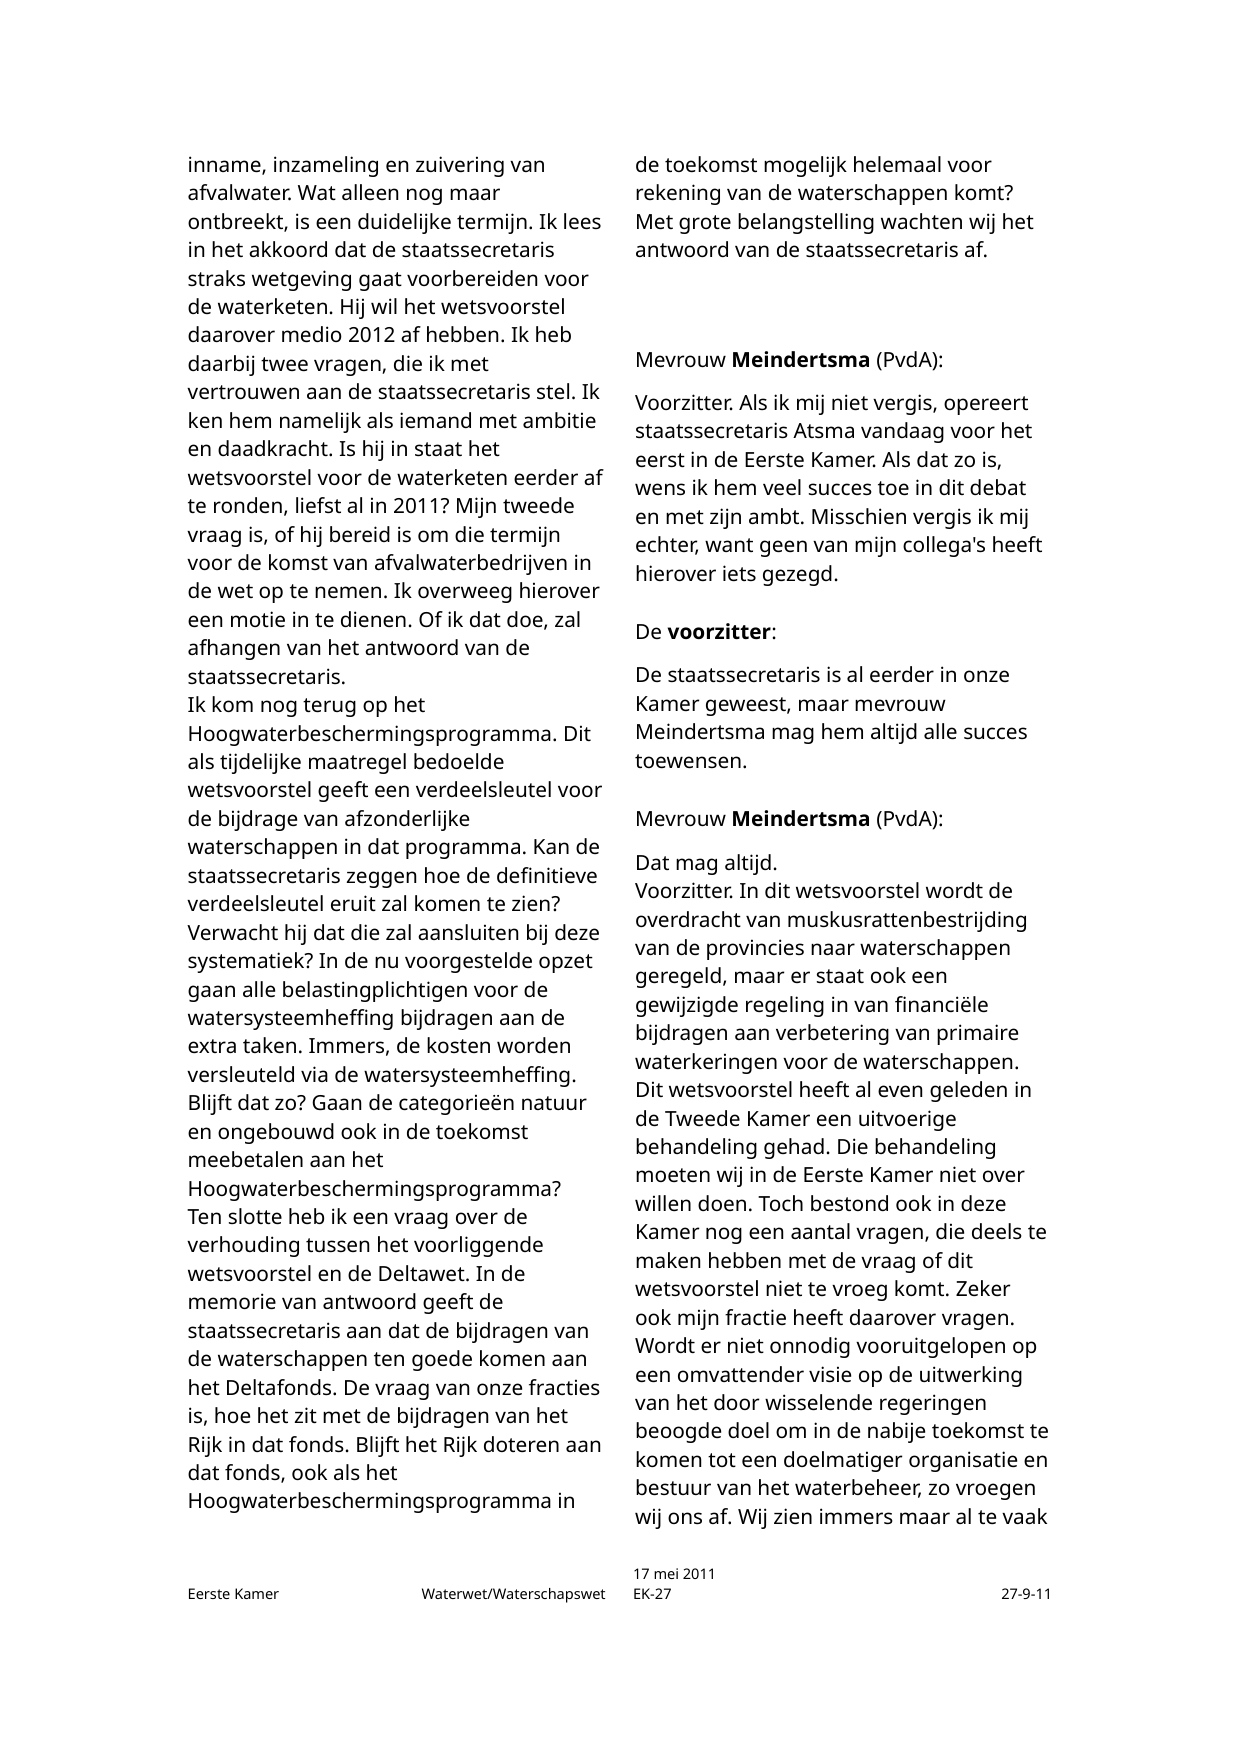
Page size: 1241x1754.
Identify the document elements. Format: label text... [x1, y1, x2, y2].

text Dat mag altijd. [635, 848, 1053, 876]
text Mevrouw Meindertsma (PvdA): [635, 804, 1053, 833]
text Met grote belangstelling wachten wij het antwoord van de staatssecretaris af. [635, 207, 1053, 264]
text De staatssecretaris is al eerder in onze Kamer geweest, maar mevrouw Meindertsma mag hem altijd alle succes toewensen. [635, 661, 1053, 774]
text Ik kom nog terug op het Hoogwaterbeschermingsprogramma. Dit als tijdelijke maatregel bedoelde wetsvoorstel geeft een verdeelsleutel voor de bijdrage van afzonderlijke waterschappen in dat programma. Kan de staatssecretaris zeggen hoe de definitieve verdeelsleutel eruit zal komen te zien? Verwacht hij dat die zal aansluiten bij deze systematiek? In de nu voorgestelde opzet gaan alle belastingplichtigen voor de watersysteemheffing bijdragen aan de extra taken. Immers, de kosten worden versleuteld via de watersysteemheffing. Blijft dat zo? Gaan de categorieën natuur en ongebouwd ook in de toekomst meebetalen aan het Hoogwaterbeschermingsprogramma? [187, 690, 605, 1202]
text Voorzitter. Als ik mij niet vergis, opereert staatssecretaris Atsma vandaag voor het eerst in de Eerste Kamer. Als dat zo is, wens ik hem veel succes toe in dit debat en met zijn ambt. Misschien vergis ik mij echter, want geen van mijn collega's heeft hierover iets gezegd. [635, 388, 1053, 587]
text Ten slotte heb ik een vraag over de verhouding tussen het voorliggende wetsvoorstel en de Deltawet. In de memorie van antwoord geeft de staatssecretaris aan dat de bijdragen van de waterschappen ten goede komen aan het Deltafonds. De vraag van onze fracties is, hoe het zit met de bijdragen van het Rijk in dat fonds. Blijft het Rijk doteren aan dat fonds, ook als het Hoogwaterbeschermingsprogramma in [187, 1202, 605, 1515]
text  [635, 294, 1053, 322]
text Mevrouw Meindertsma (PvdA): [635, 345, 1053, 373]
text inname, inzameling en zuivering van afvalwater. Wat alleen nog maar ontbreekt, is een duidelijke termijn. Ik lees in het akkoord dat de staatssecretaris straks wetgeving gaat voorbereiden voor de waterketen. Hij wil het wetsvoorstel daarover medio 2012 af hebben. Ik heb daarbij twee vragen, die ik met vertrouwen aan de staatssecretaris stel. Ik ken hem namelijk als iemand met ambitie en daadkracht. Is hij in staat het wetsvoorstel voor de waterketen eerder af te ronden, liefst al in 2011? Mijn tweede vraag is, of hij bereid is om die termijn voor de komst van afvalwaterbedrijven in de wet op te nemen. Ik overweeg hierover een motie in te dienen. Of ik dat doe, zal afhangen van het antwoord van de staatssecretaris. [187, 150, 605, 690]
text De voorzitter: [635, 617, 1053, 646]
text de toekomst mogelijk helemaal voor rekening van de waterschappen komt? [635, 150, 1053, 207]
text Voorzitter. In dit wetsvoorstel wordt de overdracht van muskusrattenbestrijding van de provincies naar waterschappen geregeld, maar er staat ook een gewijzigde regeling in van financiële bijdragen aan verbetering van primaire waterkeringen voor de waterschappen. Dit wetsvoorstel heeft al even geleden in de Tweede Kamer een uitvoerige behandeling gehad. Die behandeling moeten wij in de Eerste Kamer niet over willen doen. Toch bestond ook in deze Kamer nog een aantal vragen, die deels te maken hebben met de vraag of dit wetsvoorstel niet te vroeg komt. Zeker ook mijn fractie heeft daarover vragen. Wordt er niet onnodig vooruitgelopen op een omvattender visie op de uitwerking van het door wisselende regeringen beoogde doel om in de nabije toekomst te komen tot een doelmatiger organisatie en bestuur van het waterbeheer, zo vroegen wij ons af. Wij zien immers maar al te vaak [635, 876, 1053, 1530]
